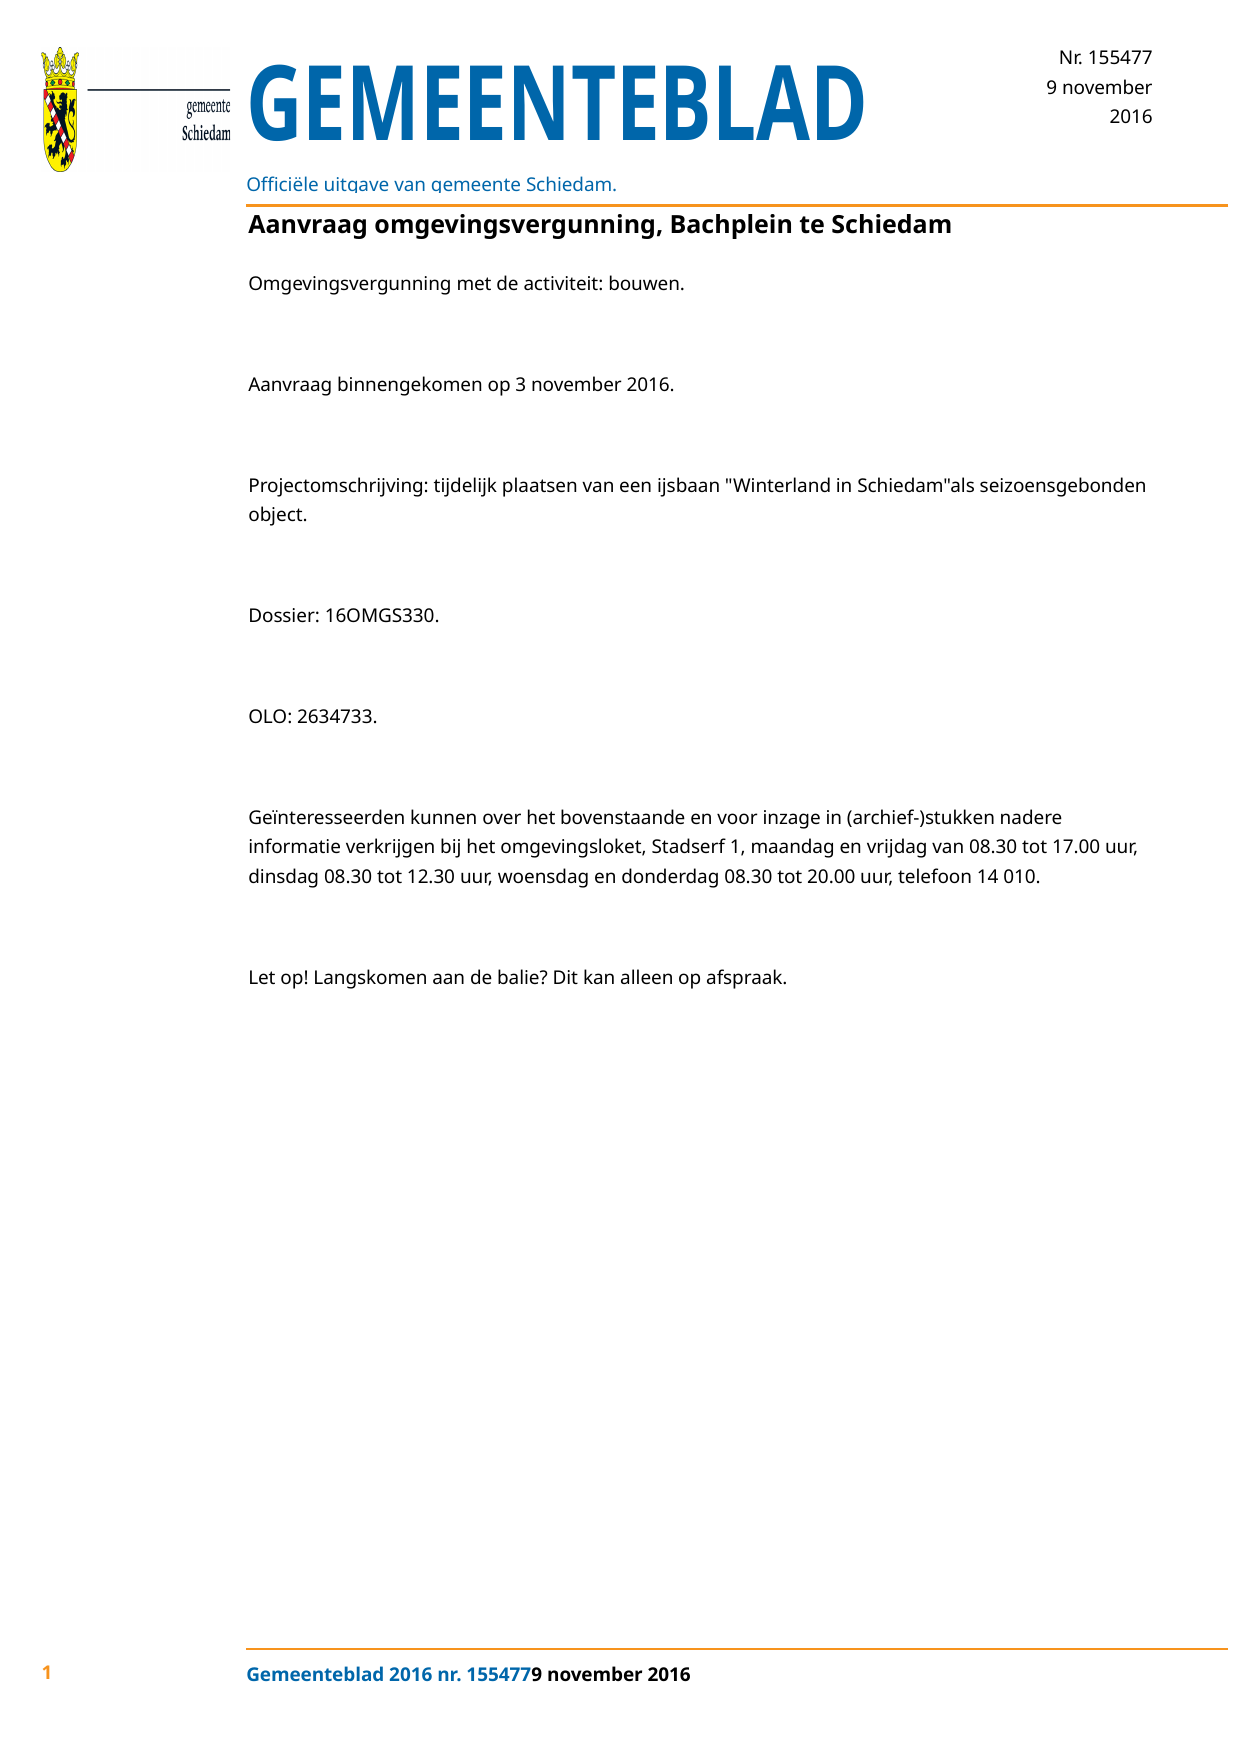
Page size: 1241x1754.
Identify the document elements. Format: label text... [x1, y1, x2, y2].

text Projectomschrijving: tijdelijk plaatsen van een ijsbaan "Winterland in Schiedam"als seizoensgebonden object. [248, 472, 1152, 527]
text Dossier: 16OMGS330. [248, 602, 1152, 628]
text Aanvraag binnengekomen op 3 november 2016. [248, 371, 1152, 397]
text OLO: 2634733. [248, 703, 1152, 729]
text Aanvraag omgevingsvergunning, Bachplein te Schiedam [248, 207, 1152, 241]
text Geïnteresseerden kunnen over het bovenstaande en voor inzage in (archief-)stukken nadere informatie verkrijgen bij het omgevingsloket, Stadserf 1, maandag en vrijdag van 08.30 tot 17.00 uur, dinsdag 08.30 tot 12.30 uur, woensdag en donderdag 08.30 tot 20.00 uur, telefoon 14 010. [248, 804, 1152, 889]
text Let op! Langskomen aan de balie? Dit kan alleen op afspraak. [248, 964, 1152, 990]
picture [41, 47, 231, 172]
text Omgevingsvergunning met de activiteit: bouwen. [248, 270, 1152, 296]
